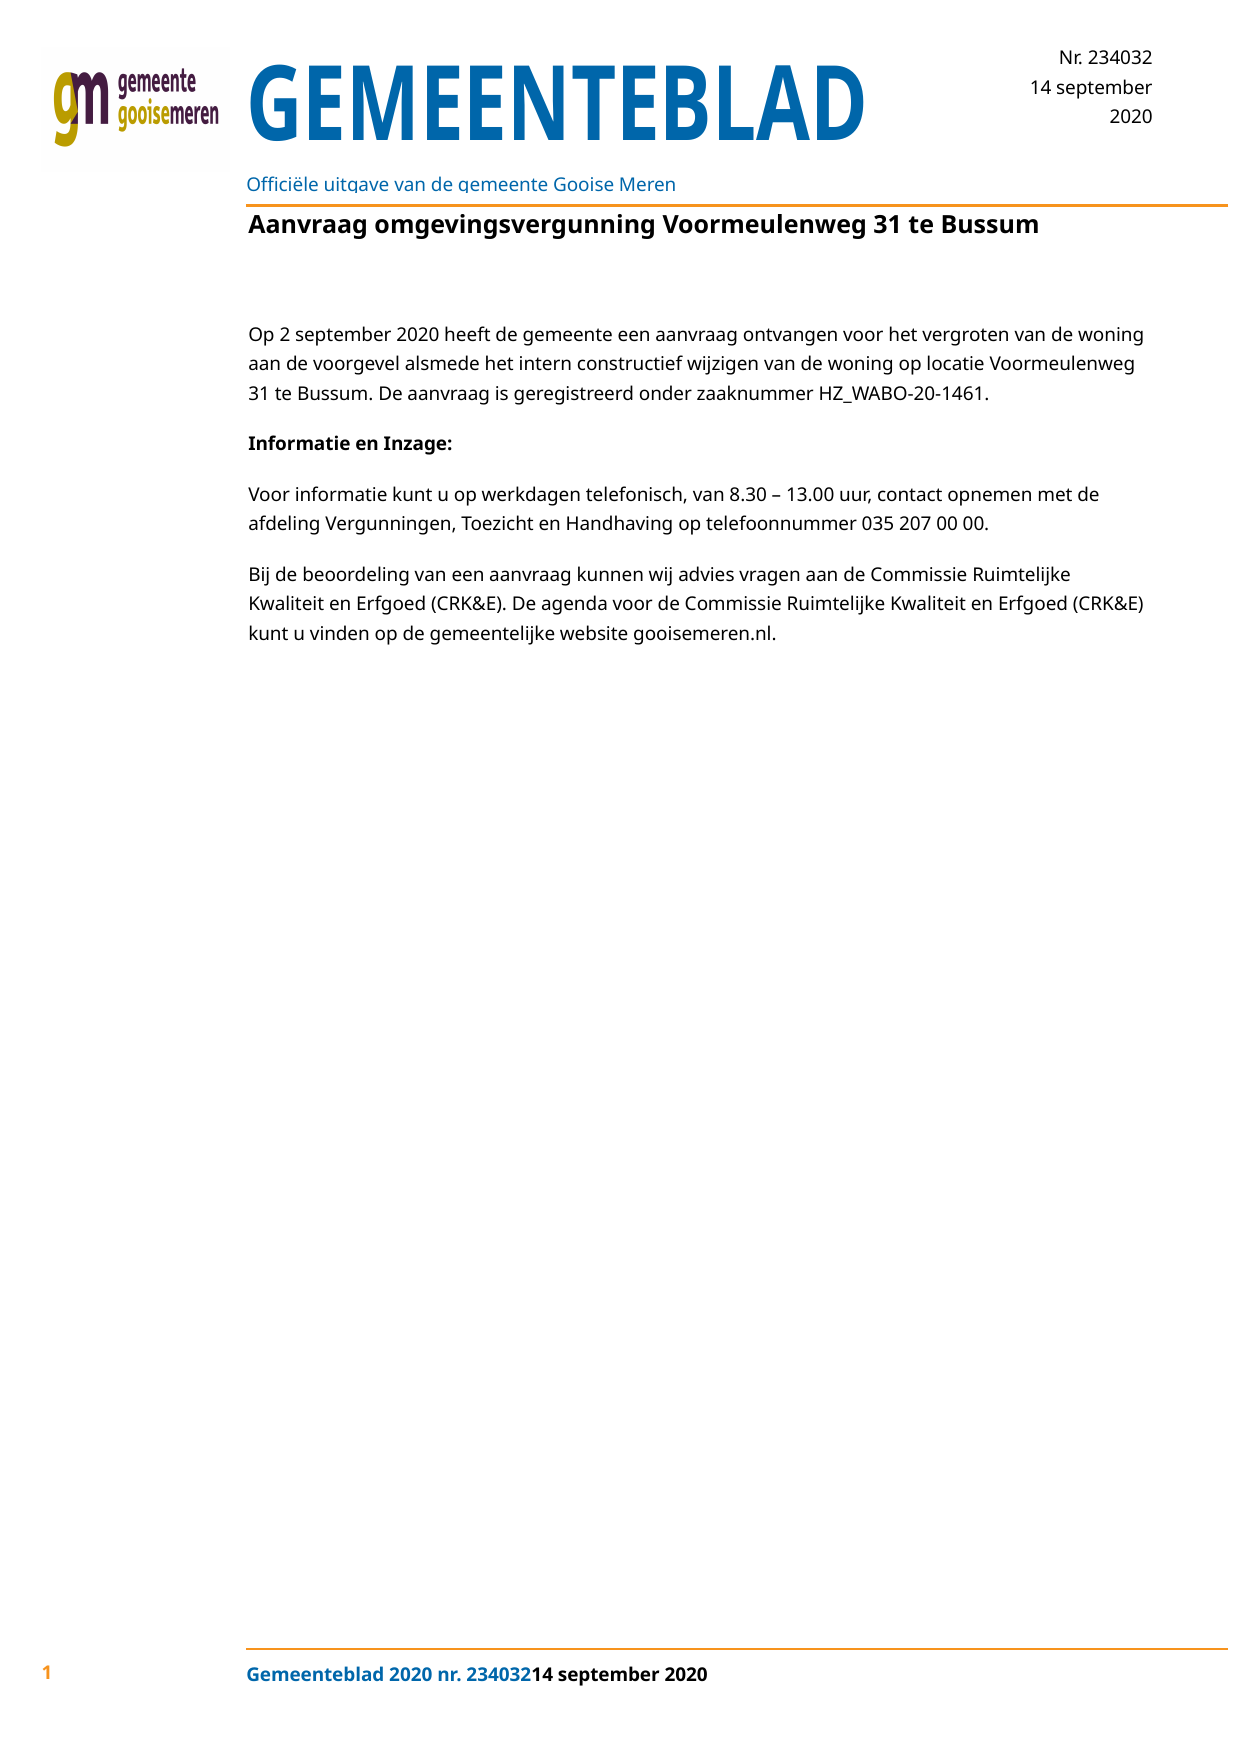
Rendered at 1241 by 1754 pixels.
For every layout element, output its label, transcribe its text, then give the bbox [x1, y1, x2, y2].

text Voor informatie kunt u op werkdagen telefonisch, van 8.30 – 13.00 uur, contact opnemen met de afdeling Vergunningen, Toezicht en Handhaving op telefoonnummer 035 207 00 00. [248, 481, 1152, 536]
picture [41, 47, 231, 172]
text Aanvraag omgevingsvergunning Voormeulenweg 31 te Bussum [248, 207, 1152, 241]
text Informatie en Inzage: [248, 430, 1152, 456]
text Bij de beoordeling van een aanvraag kunnen wij advies vragen aan de Commissie Ruimtelijke Kwaliteit en Erfgoed (CRK&E). De agenda voor de Commissie Ruimtelijke Kwaliteit en Erfgoed (CRK&E) kunt u vinden op de gemeentelijke website gooisemeren.nl. [248, 561, 1152, 646]
text Op 2 september 2020 heeft de gemeente een aanvraag ontvangen voor het vergroten van de woning aan de voorgevel alsmede het intern constructief wijzigen van de woning op locatie Voormeulenweg 31 te Bussum. De aanvraag is geregistreerd onder zaaknummer HZ_WABO-20-1461. [248, 321, 1152, 406]
